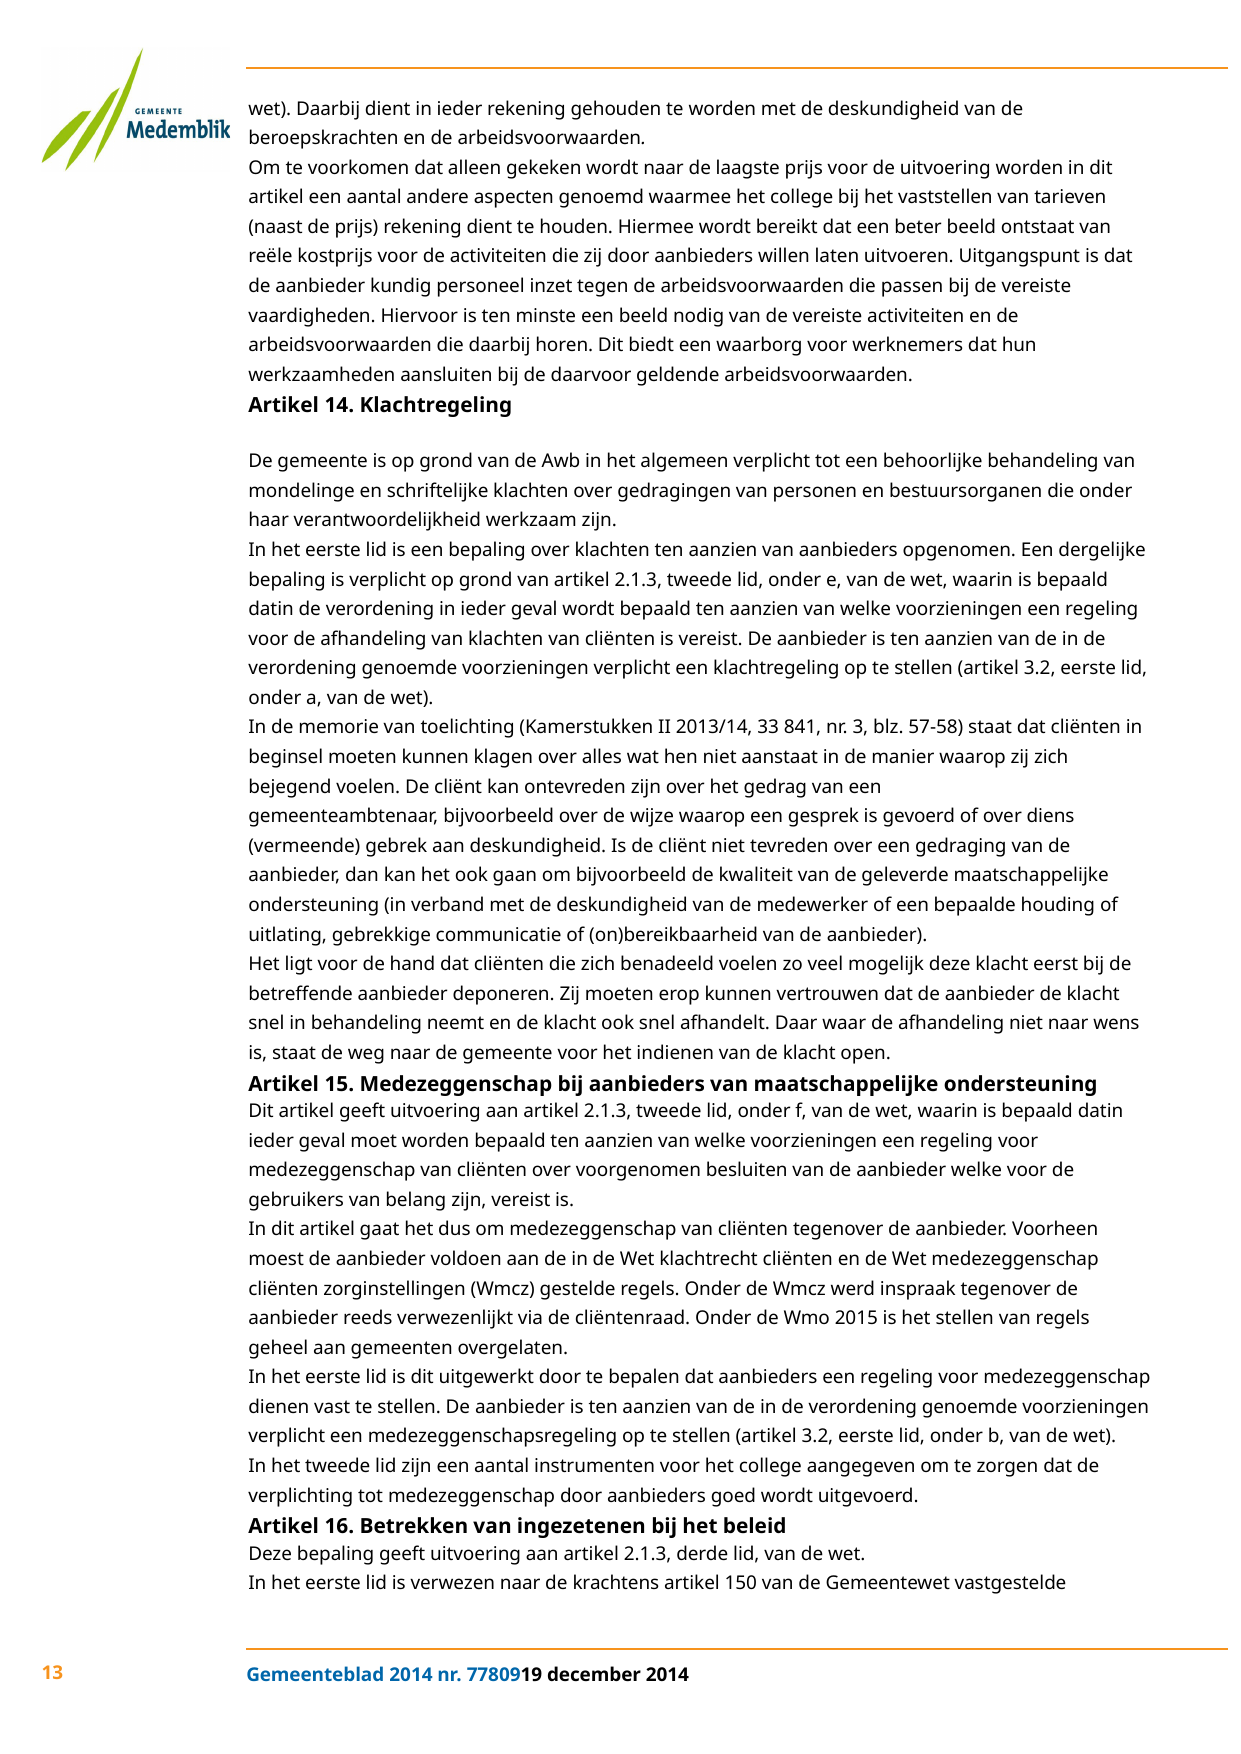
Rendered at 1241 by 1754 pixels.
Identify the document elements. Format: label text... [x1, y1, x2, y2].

text In het eerste lid is dit uitgewerkt door te bepalen dat aanbieders een regeling voor medezeggenschap dienen vast te stellen. De aanbieder is ten aanzien van de in de verordening genoemde voorzieningen verplicht een medezeggenschapsregeling op te stellen (artikel 3.2, eerste lid, onder b, van de wet). [248, 1363, 1152, 1448]
picture [41, 47, 231, 172]
text Artikel 15. Medezeggenschap bij aanbieders van maatschappelijke ondersteuning [248, 1069, 1152, 1097]
text Deze bepaling geeft uitvoering aan artikel 2.1.3, derde lid, van de wet. [248, 1540, 1152, 1566]
text In het eerste lid is verwezen naar de krachtens artikel 150 van de Gemeentewet vastgestelde [248, 1569, 1152, 1595]
text Dit artikel geeft uitvoering aan artikel 2.1.3, tweede lid, onder f, van de wet, waarin is bepaald datin ieder geval moet worden bepaald ten aanzien van welke voorzieningen een regeling voor medezeggenschap van cliënten over voorgenomen besluiten van de aanbieder welke voor de gebruikers van belang zijn, vereist is. [248, 1097, 1152, 1212]
text In het tweede lid zijn een aantal instrumenten voor het college aangegeven om te zorgen dat de verplichting tot medezeggenschap door aanbieders goed wordt uitgevoerd. [248, 1452, 1152, 1507]
text In het eerste lid is een bepaling over klachten ten aanzien van aanbieders opgenomen. Een dergelijke bepaling is verplicht op grond van artikel 2.1.3, tweede lid, onder e, van de wet, waarin is bepaald datin de verordening in ieder geval wordt bepaald ten aanzien van welke voorzieningen een regeling voor de afhandeling van klachten van cliënten is vereist. De aanbieder is ten aanzien van de in de verordening genoemde voorzieningen verplicht een klachtregeling op te stellen (artikel 3.2, eerste lid, onder a, van de wet). [248, 536, 1152, 710]
text De gemeente is op grond van de Awb in het algemeen verplicht tot een behoorlijke behandeling van mondelinge en schriftelijke klachten over gedragingen van personen en bestuursorganen die onder haar verantwoordelijkheid werkzaam zijn. [248, 447, 1152, 532]
text Om te voorkomen dat alleen gekeken wordt naar de laagste prijs voor de uitvoering worden in dit artikel een aantal andere aspecten genoemd waarmee het college bij het vaststellen van tarieven (naast de prijs) rekening dient te houden. Hiermee wordt bereikt dat een beter beeld ontstaat van reële kostprijs voor de activiteiten die zij door aanbieders willen laten uitvoeren. Uitgangspunt is dat de aanbieder kundig personeel inzet tegen de arbeidsvoorwaarden die passen bij de vereiste vaardigheden. Hiervoor is ten minste een beeld nodig van de vereiste activiteiten en de arbeidsvoorwaarden die daarbij horen. Dit biedt een waarborg voor werknemers dat hun werkzaamheden aansluiten bij de daarvoor geldende arbeidsvoorwaarden. [248, 154, 1152, 387]
text Het ligt voor de hand dat cliënten die zich benadeeld voelen zo veel mogelijk deze klacht eerst bij de betreffende aanbieder deponeren. Zij moeten erop kunnen vertrouwen dat de aanbieder de klacht snel in behandeling neemt en de klacht ook snel afhandelt. Daar waar de afhandeling niet naar wens is, staat de weg naar de gemeente voor het indienen van de klacht open. [248, 950, 1152, 1065]
text In dit artikel gaat het dus om medezeggenschap van cliënten tegenover de aanbieder. Voorheen moest de aanbieder voldoen aan de in de Wet klachtrecht cliënten en de Wet medezeggenschap cliënten zorginstellingen (Wmcz) gestelde regels. Onder de Wmcz werd inspraak tegenover de aanbieder reeds verwezenlijkt via de cliëntenraad. Onder de Wmo 2015 is het stellen van regels geheel aan gemeenten overgelaten. [248, 1216, 1152, 1359]
text wet). Daarbij dient in ieder rekening gehouden te worden met de deskundigheid van de beroepskrachten en de arbeidsvoorwaarden. [248, 95, 1152, 150]
text In de memorie van toelichting (Kamerstukken II 2013/14, 33 841, nr. 3, blz. 57-58) staat dat cliënten in beginsel moeten kunnen klagen over alles wat hen niet aanstaat in de manier waarop zij zich bejegend voelen. De cliënt kan ontevreden zijn over het gedrag van een gemeenteambtenaar, bijvoorbeeld over de wijze waarop een gesprek is gevoerd of over diens (vermeende) gebrek aan deskundigheid. Is de cliënt niet tevreden over een gedraging van de aanbieder, dan kan het ook gaan om bijvoorbeeld de kwaliteit van de geleverde maatschappelijke ondersteuning (in verband met de deskundigheid van de medewerker of een bepaalde houding of uitlating, gebrekkige communicatie of (on)bereikbaarheid van de aanbieder). [248, 714, 1152, 947]
text Artikel 14. Klachtregeling [248, 391, 1152, 419]
text Artikel 16. Betrekken van ingezetenen bij het beleid [248, 1511, 1152, 1540]
